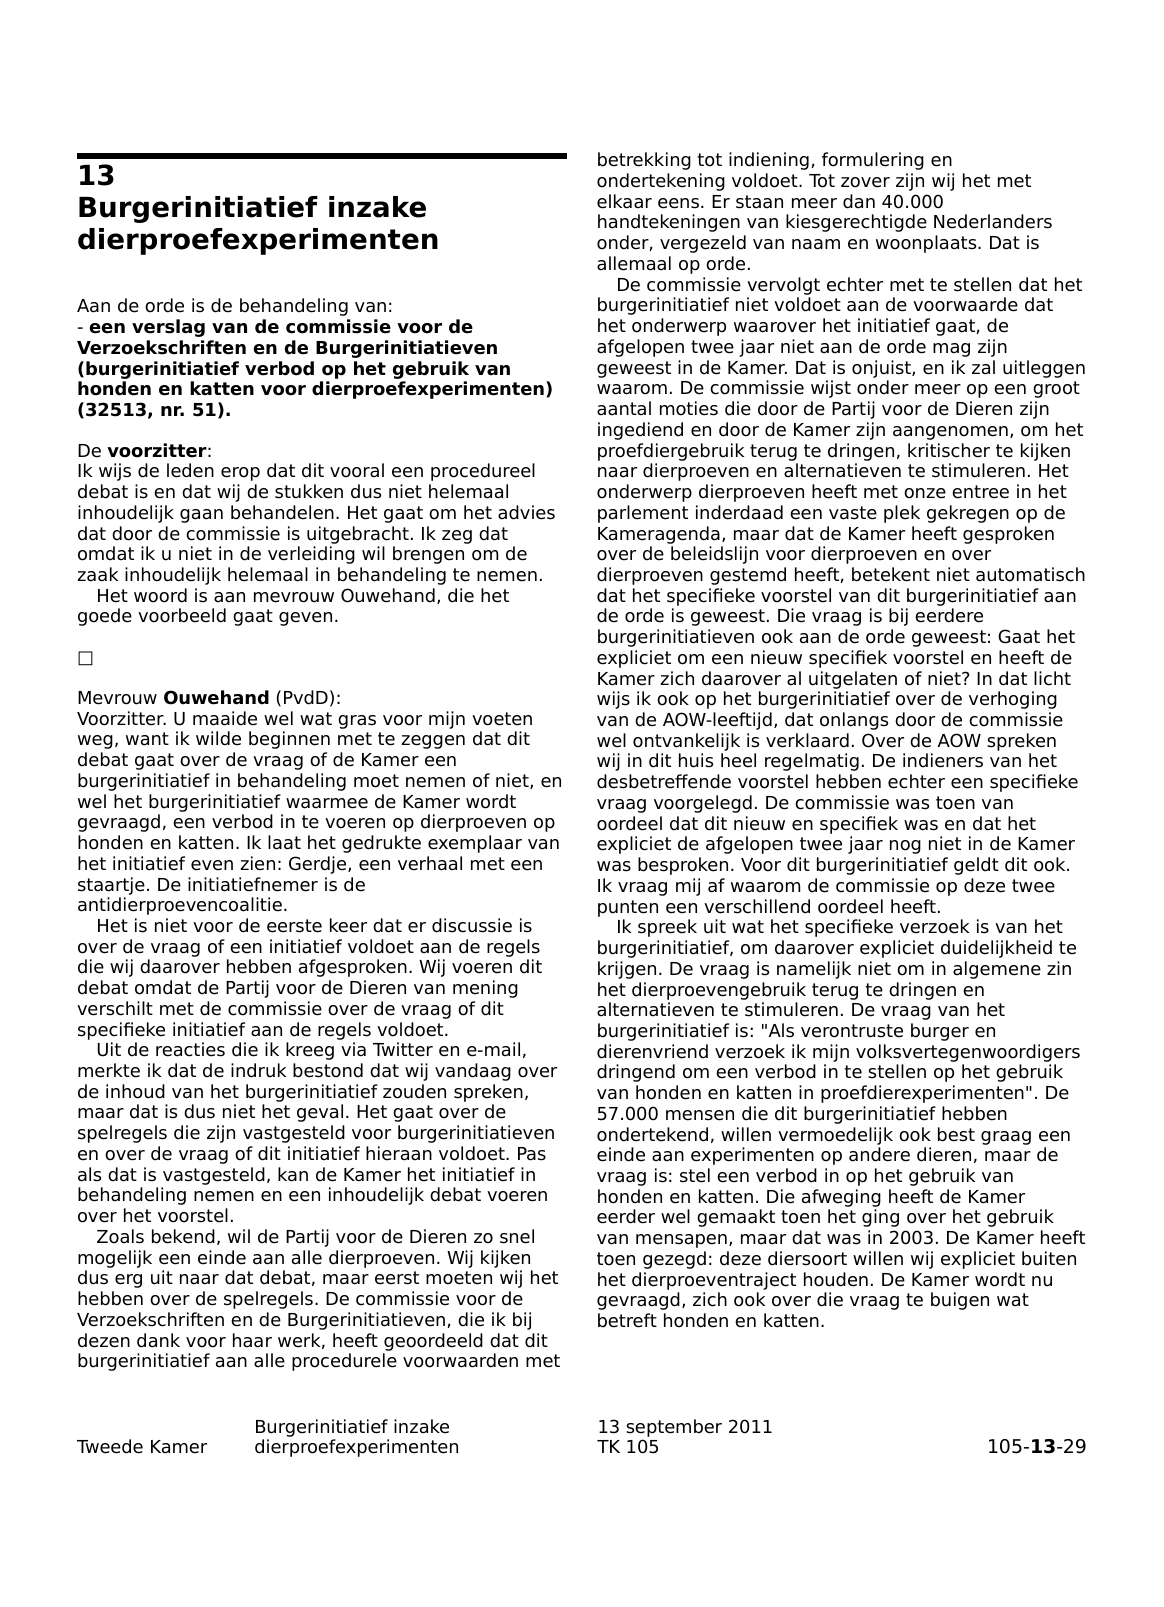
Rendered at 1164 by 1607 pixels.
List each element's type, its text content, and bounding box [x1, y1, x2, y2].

text Het woord is aan mevrouw Ouwehand, die het goede voorbeeld gaat geven. [77, 586, 567, 627]
text De commissie vervolgt echter met te stellen dat het burgerinitiatief niet voldoet aan de voorwaarde dat het onderwerp waarover het initiatief gaat, de afgelopen twee jaar niet aan de orde mag zijn geweest in de Kamer. Dat is onjuist, en ik zal uitleggen waarom. De commissie wijst onder meer op een groot aantal moties die door de Partij voor de Dieren zijn ingediend en door de Kamer zijn aangenomen, om het proefdiergebruik terug te dringen, kritischer te kijken naar dierproeven en alternatieven te stimuleren. Het onderwerp dierproeven heeft met onze entree in het parlement inderdaad een vaste plek gekregen op de Kameragenda, maar dat de Kamer heeft gesproken over de beleidslijn voor dierproeven en over dierproeven gestemd heeft, betekent niet automatisch dat het specifieke voorstel van dit burgerinitiatief aan de orde is geweest. Die vraag is bij eerdere burgerinitiatieven ook aan de orde geweest: Gaat het expliciet om een nieuw specifiek voorstel en heeft de Kamer zich daarover al uitgelaten of niet? In dat licht wijs ik ook op het burgerinitiatief over de verhoging van de AOW-leeftijd, dat onlangs door de commissie wel ontvankelijk is verklaard. Over de AOW spreken wij in dit huis heel regelmatig. De indieners van het desbetreffende voorstel hebben echter een specifieke vraag voorgelegd. De commissie was toen van oordeel dat dit nieuw en specifiek was en dat het expliciet de afgelopen twee jaar nog niet in de Kamer was besproken. Voor dit burgerinitiatief geldt dit ook. Ik vraag mij af waarom de commissie op deze twee punten een verschillend oordeel heeft. [596, 274, 1087, 917]
text Aan de orde is de behandeling van: [77, 296, 567, 317]
text Ik spreek uit wat het specifieke verzoek is van het burgerinitiatief, om daarover expliciet duidelijkheid te krijgen. De vraag is namelijk niet om in algemene zin het dierproevengebruik terug te dringen en alternatieven te stimuleren. De vraag van het burgerinitiatief is: "Als verontruste burger en dierenvriend verzoek ik mijn volksvertegenwoordigers dringend om een verbod in te stellen op het gebruik van honden en katten in proefdierexperimenten". De 57.000 mensen die dit burgerinitiatief hebben ondertekend, willen vermoedelijk ook best graag een einde aan experimenten op andere dieren, maar de vraag is: stel een verbod in op het gebruik van honden en katten. Die afweging heeft de Kamer eerder wel gemaakt toen het ging over het gebruik van mensapen, maar dat was in 2003. De Kamer heeft toen gezegd: deze diersoort willen wij expliciet buiten het dierproeventraject houden. De Kamer wordt nu gevraagd, zich ook over die vraag te buigen wat betreft honden en katten. [596, 917, 1087, 1332]
text Het is niet voor de eerste keer dat er discussie is over de vraag of een initiatief voldoet aan de regels die wij daarover hebben afgesproken. Wij voeren dit debat omdat de Partij voor de Dieren van mening verschilt met de commissie over de vraag of dit specifieke initiatief aan de regels voldoet. [77, 916, 567, 1040]
text - een verslag van de commissie voor de Verzoekschriften en de Burgerinitiatieven (burgerinitiatief verbod op het gebruik van honden en katten voor dierproefexperimenten) (32513, nr. 51). [77, 317, 567, 421]
text Uit de reacties die ik kreeg via Twitter en e-mail, merkte ik dat de indruk bestond dat wij vandaag over de inhoud van het burgerinitiatief zouden spreken, maar dat is dus niet het geval. Het gaat over de spelregels die zijn vastgesteld voor burgerinitiatieven en over de vraag of dit initiatief hieraan voldoet. Pas als dat is vastgesteld, kan de Kamer het initiatief in behandeling nemen en een inhoudelijk debat voeren over het voorstel. [77, 1040, 567, 1227]
text □ [77, 647, 567, 668]
text betrekking tot indiening, formulering en ondertekening voldoet. Tot zover zijn wij het met elkaar eens. Er staan meer dan 40.000 handtekeningen van kiesgerechtigde Nederlanders onder, vergezeld van naam en woonplaats. Dat is allemaal op orde. [596, 150, 1087, 274]
text Ik wijs de leden erop dat dit vooral een procedureel debat is en dat wij de stukken dus niet helemaal inhoudelijk gaan behandelen. Het gaat om het advies dat door de commissie is uitgebracht. Ik zeg dat omdat ik u niet in de verleiding wil brengen om de zaak inhoudelijk helemaal in behandeling te nemen. [77, 461, 567, 586]
title 13 Burgerinitiatief inzake dierproefexperimenten [77, 159, 567, 256]
text De voorzitter: [77, 441, 567, 461]
text Mevrouw Ouwehand (PvdD): [77, 688, 567, 708]
text Zoals bekend, wil de Partij voor de Dieren zo snel mogelijk een einde aan alle dierproeven. Wij kijken dus erg uit naar dat debat, maar eerst moeten wij het hebben over de spelregels. De commissie voor de Verzoekschriften en de Burgerinitiatieven, die ik bij dezen dank voor haar werk, heeft geoordeeld dat dit burgerinitiatief aan alle procedurele voorwaarden met [77, 1227, 567, 1372]
text Voorzitter. U maaide wel wat gras voor mijn voeten weg, want ik wilde beginnen met te zeggen dat dit debat gaat over de vraag of de Kamer een burgerinitiatief in behandeling moet nemen of niet, en wel het burgerinitiatief waarmee de Kamer wordt gevraagd, een verbod in te voeren op dierproeven op honden en katten. Ik laat het gedrukte exemplaar van het initiatief even zien: Gerdje, een verhaal met een staartje. De initiatiefnemer is de antidierproevencoalitie. [77, 708, 567, 916]
